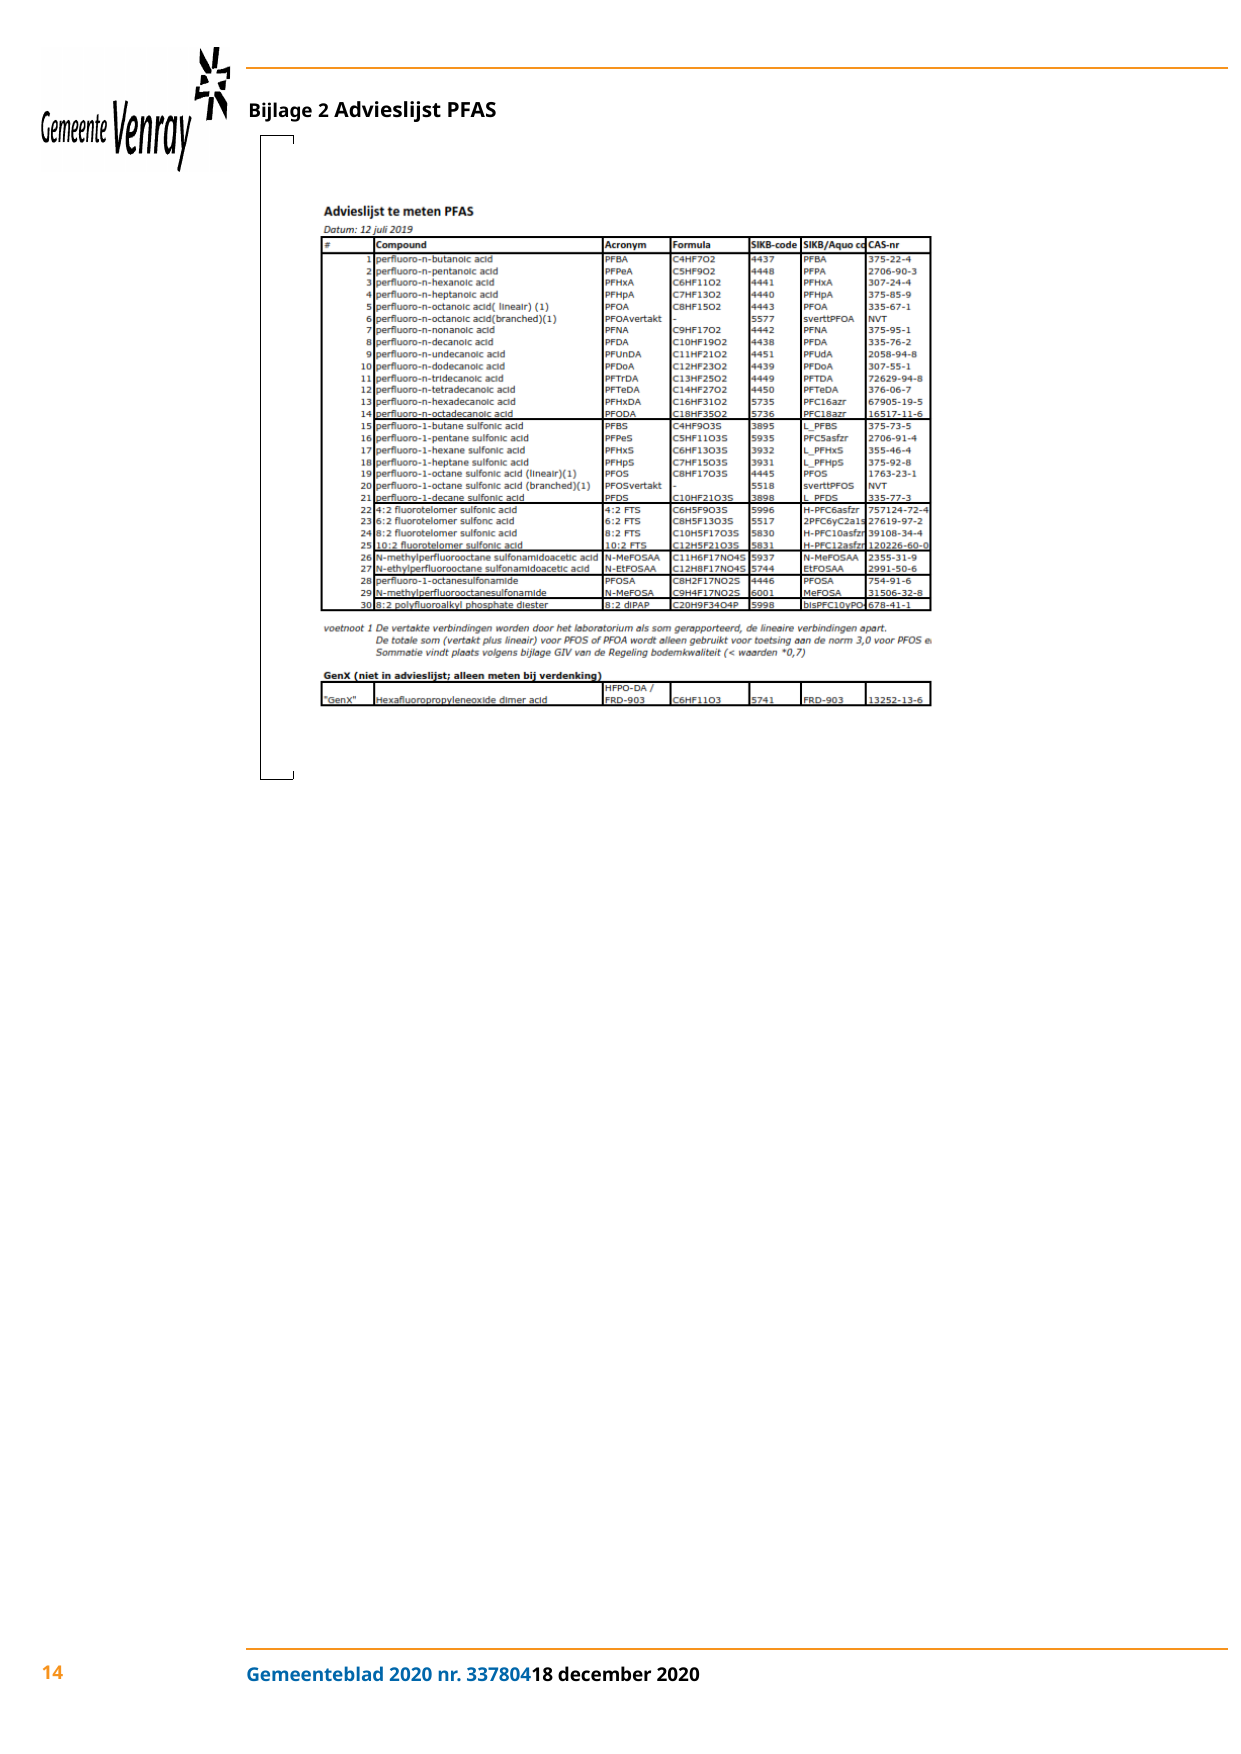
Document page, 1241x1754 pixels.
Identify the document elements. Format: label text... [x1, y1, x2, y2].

picture [41, 47, 231, 172]
text Bijlage 2 Advieslijst PFAS [248, 95, 1152, 123]
picture [268, 144, 1155, 771]
